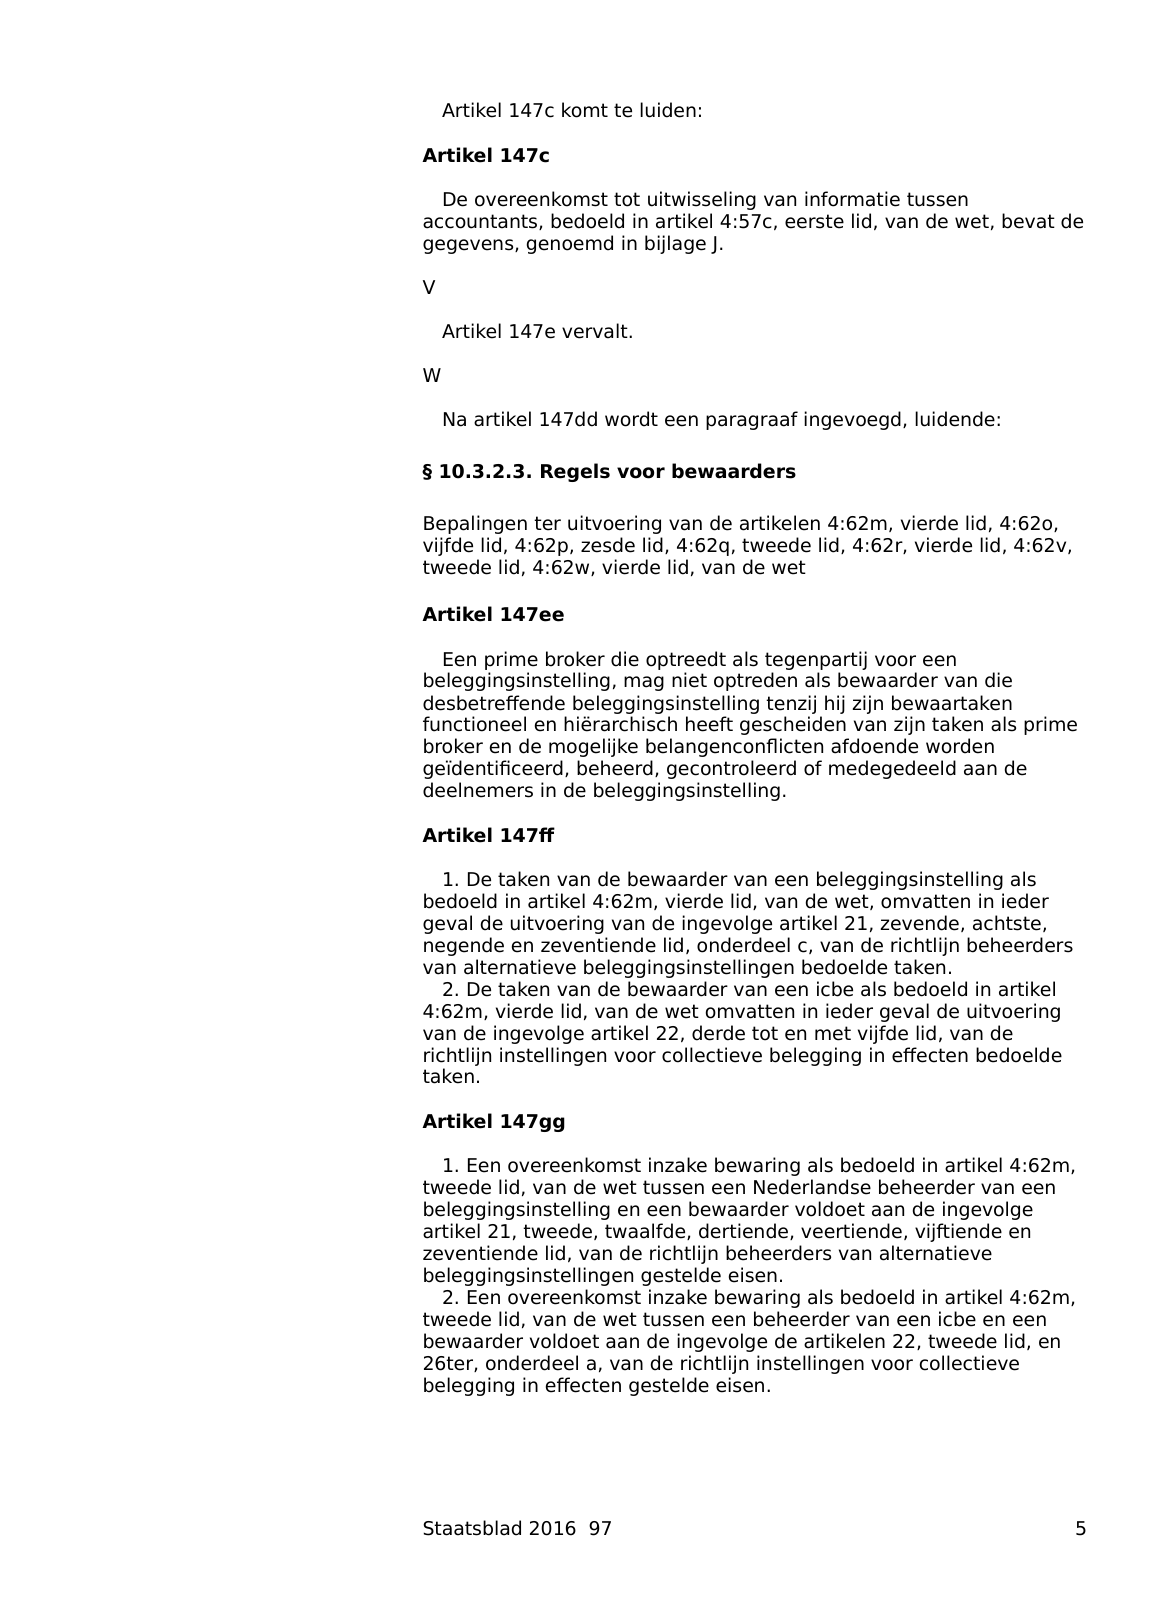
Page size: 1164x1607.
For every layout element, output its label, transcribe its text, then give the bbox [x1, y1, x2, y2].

text Een prime broker die optreedt als tegenpartij voor een beleggingsinstelling, mag niet optreden als bewaarder van die desbetreffende beleggingsinstelling tenzij hij zijn bewaartaken functioneel en hiërarchisch heeft gescheiden van zijn taken als prime broker en de mogelijke belangenconflicten afdoende worden geïdentificeerd, beheerd, gecontroleerd of medegedeeld aan de deelnemers in de beleggingsinstelling. [422, 648, 1087, 802]
text V [422, 277, 1087, 299]
text Artikel 147c komt te luiden: [422, 100, 1087, 122]
subtitle Bepalingen ter uitvoering van de artikelen 4:62m, vierde lid, 4:62o, vijfde lid, 4:62p, zesde lid, 4:62q, tweede lid, 4:62r, vierde lid, 4:62v, tweede lid, 4:62w, vierde lid, van de wet [422, 513, 1087, 579]
subtitle Artikel 147ee [422, 604, 1087, 626]
text 1. Een overeenkomst inzake bewaring als bedoeld in artikel 4:62m, tweede lid, van de wet tussen een Nederlandse beheerder van een beleggingsinstelling en een bewaarder voldoet aan de ingevolge artikel 21, tweede, twaalfde, dertiende, veertiende, vijftiende en zeventiende lid, van de richtlijn beheerders van alternatieve beleggingsinstellingen gestelde eisen. [422, 1155, 1087, 1287]
text 2. Een overeenkomst inzake bewaring als bedoeld in artikel 4:62m, tweede lid, van de wet tussen een beheerder van een icbe en een bewaarder voldoet aan de ingevolge de artikelen 22, tweede lid, en 26ter, onderdeel a, van de richtlijn instellingen voor collectieve belegging in effecten gestelde eisen. [422, 1287, 1087, 1397]
text De overeenkomst tot uitwisseling van informatie tussen accountants, bedoeld in artikel 4:57c, eerste lid, van de wet, bevat de gegevens, genoemd in bijlage J. [422, 189, 1087, 255]
text Na artikel 147dd wordt een paragraaf ingevoegd, luidende: [422, 409, 1087, 431]
text W [422, 365, 1087, 387]
text Artikel 147e vervalt. [422, 321, 1087, 343]
subtitle Artikel 147c [422, 144, 1087, 167]
subtitle Artikel 147ff [422, 824, 1087, 846]
subtitle § 10.3.2.3. Regels voor bewaarders [422, 461, 1087, 483]
text 2. De taken van de bewaarder van een icbe als bedoeld in artikel 4:62m, vierde lid, van de wet omvatten in ieder geval de uitvoering van de ingevolge artikel 22, derde tot en met vijfde lid, van de richtlijn instellingen voor collectieve belegging in effecten bedoelde taken. [422, 978, 1087, 1088]
text 1. De taken van de bewaarder van een beleggingsinstelling als bedoeld in artikel 4:62m, vierde lid, van de wet, omvatten in ieder geval de uitvoering van de ingevolge artikel 21, zevende, achtste, negende en zeventiende lid, onderdeel c, van de richtlijn beheerders van alternatieve beleggingsinstellingen bedoelde taken. [422, 869, 1087, 978]
subtitle Artikel 147gg [422, 1111, 1087, 1133]
